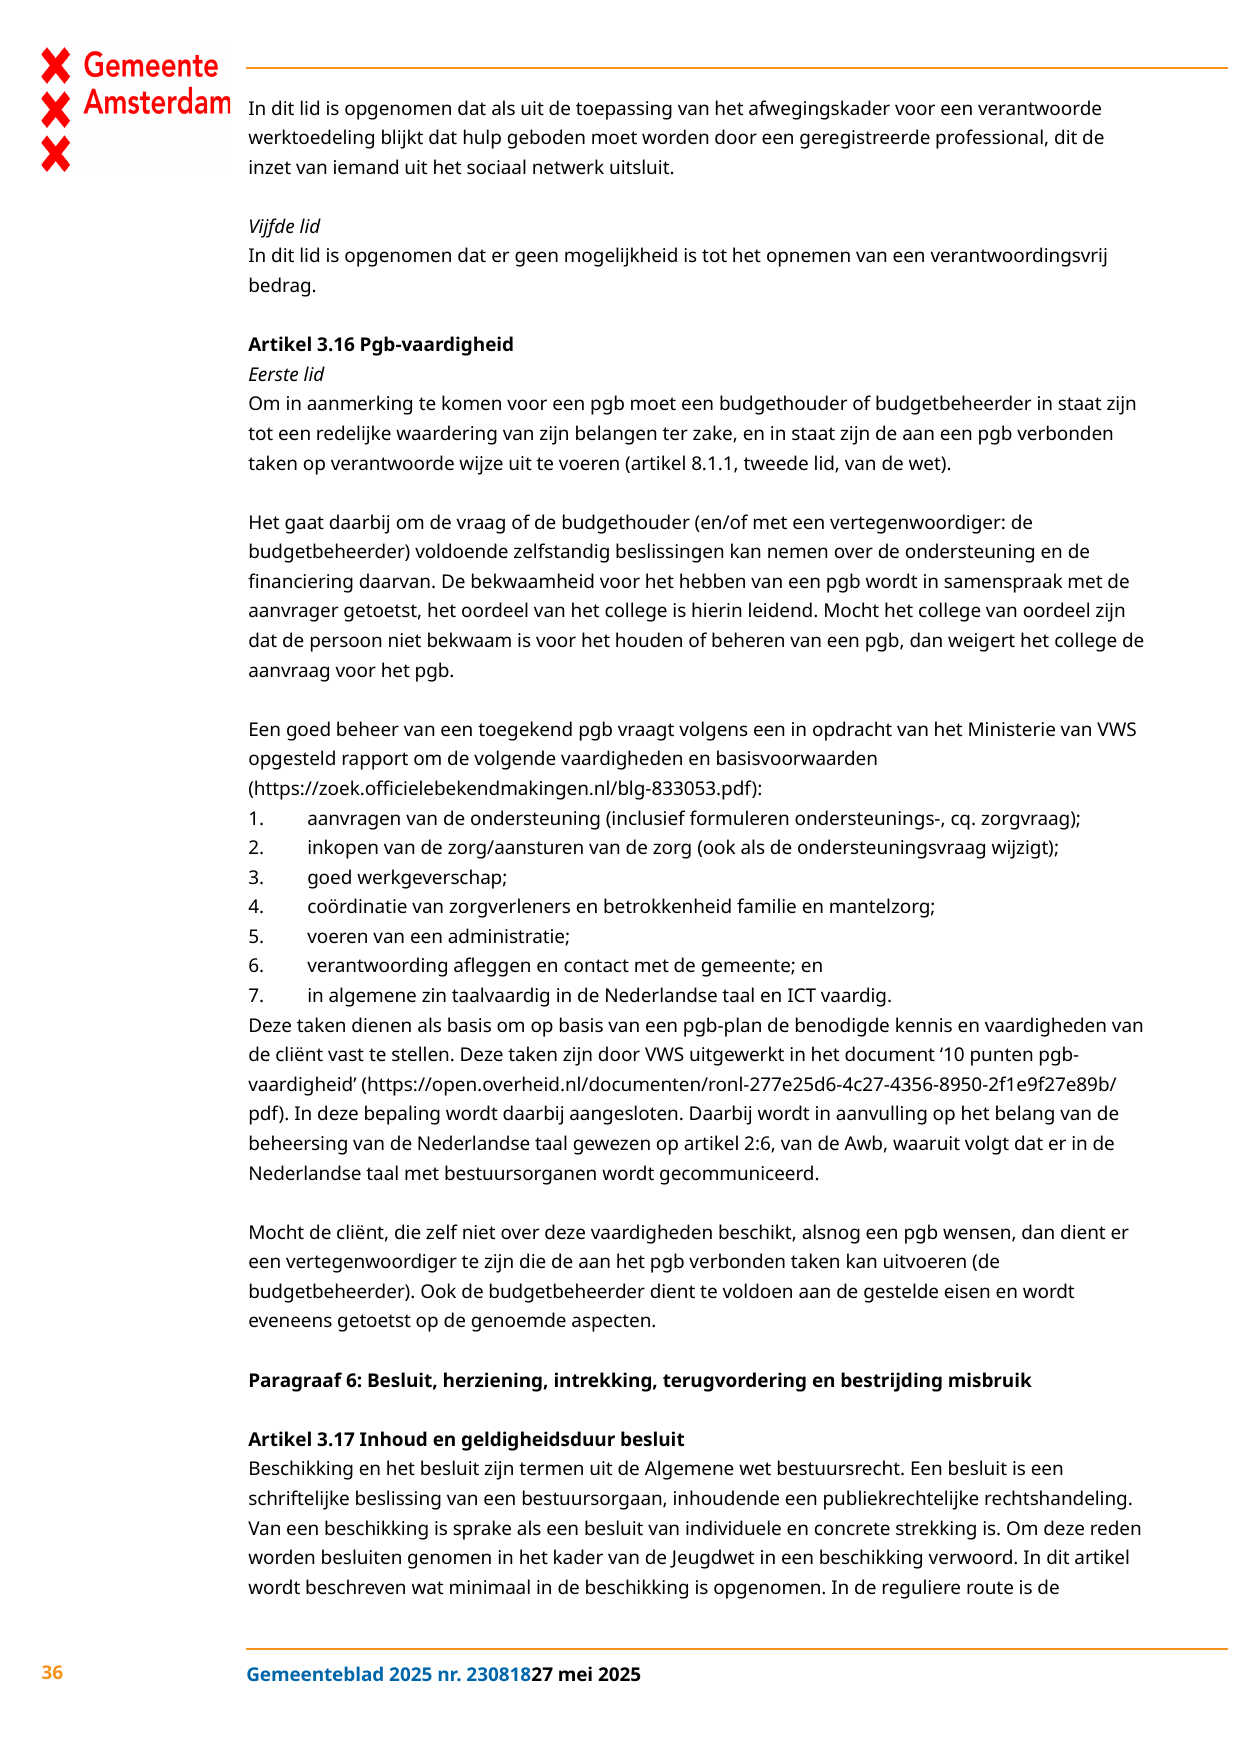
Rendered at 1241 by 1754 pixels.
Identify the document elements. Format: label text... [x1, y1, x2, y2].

text Artikel 3.17 Inhoud en geldigheidsduur besluit [248, 1426, 1152, 1452]
list inkopen van de zorg/aansturen van de zorg (ook als de ondersteuningsvraag wijzigt); [248, 834, 1152, 860]
text Om in aanmerking te komen voor een pgb moet een budgethouder of budgetbeheerder in staat zijn tot een redelijke waardering van zijn belangen ter zake, en in staat zijn de aan een pgb verbonden taken op verantwoorde wijze uit te voeren (artikel 8.1.1, tweede lid, van de wet). [248, 391, 1152, 476]
text Eerste lid [248, 361, 1152, 387]
list aanvragen van de ondersteuning (inclusief formuleren ondersteunings-, cq. zorgvraag); [248, 805, 1152, 831]
text In dit lid is opgenomen dat als uit de toepassing van het afwegingskader voor een verantwoorde werktoedeling blijkt dat hulp geboden moet worden door een geregistreerde professional, dit de inzet van iemand uit het sociaal netwerk uitsluit. [248, 95, 1152, 180]
list coördinatie van zorgverleners en betrokkenheid familie en mantelzorg; [248, 893, 1152, 919]
list voeren van een administratie; [248, 923, 1152, 949]
list verantwoording afleggen en contact met de gemeente; en [248, 953, 1152, 978]
text In dit lid is opgenomen dat er geen mogelijkheid is tot het opnemen van een verantwoordingsvrij bedrag. [248, 243, 1152, 298]
text Beschikking en het besluit zijn termen uit de Algemene wet bestuursrecht. Een besluit is een schriftelijke beslissing van een bestuursorgaan, inhoudende een publiekrechtelijke rechtshandeling. Van een beschikking is sprake als een besluit van individuele en concrete strekking is. Om deze reden worden besluiten genomen in het kader van de Jeugdwet in een beschikking verwoord. In dit artikel wordt beschreven wat minimaal in de beschikking is opgenomen. In de reguliere route is de [248, 1456, 1152, 1600]
text Vijfde lid [248, 213, 1152, 239]
text Het gaat daarbij om de vraag of de budgethouder (en/of met een vertegenwoordiger: de budgetbeheerder) voldoende zelfstandig beslissingen kan nemen over de ondersteuning en de financiering daarvan. De bekwaamheid voor het hebben van een pgb wordt in samenspraak met de aanvrager getoetst, het oordeel van het college is hierin leidend. Mocht het college van oordeel zijn dat de persoon niet bekwaam is voor het houden of beheren van een pgb, dan weigert het college de aanvraag voor het pgb. [248, 509, 1152, 683]
text Deze taken dienen als basis om op basis van een pgb-plan de benodigde kennis en vaardigheden van de cliënt vast te stellen. Deze taken zijn door VWS uitgewerkt in het document ‘10 punten pgb-vaardigheid’ (https://open.overheid.nl/documenten/ronl-277e25d6-4c27-4356-8950-2f1e9f27e89b/pdf). In deze bepaling wordt daarbij aangesloten. Daarbij wordt in aanvulling op het belang van de beheersing van de Nederlandse taal gewezen op artikel 2:6, van de Awb, waaruit volgt dat er in de Nederlandse taal met bestuursorganen wordt gecommuniceerd. [248, 1012, 1152, 1186]
text Mocht de cliënt, die zelf niet over deze vaardigheden beschikt, alsnog een pgb wensen, dan dient er een vertegenwoordiger te zijn die de aan het pgb verbonden taken kan uitvoeren (de budgetbeheerder). Ook de budgetbeheerder dient te voldoen aan de gestelde eisen en wordt eveneens getoetst op de genoemde aspecten. [248, 1219, 1152, 1333]
list in algemene zin taalvaardig in de Nederlandse taal en ICT vaardig. [248, 982, 1152, 1008]
picture [41, 47, 231, 172]
text Paragraaf 6: Besluit, herziening, intrekking, terugvordering en bestrijding misbruik [248, 1367, 1152, 1393]
text Artikel 3.16 Pgb-vaardigheid [248, 331, 1152, 357]
text Een goed beheer van een toegekend pgb vraagt volgens een in opdracht van het Ministerie van VWS opgesteld rapport om de volgende vaardigheden en basisvoorwaarden (https://zoek.officielebekendmakingen.nl/blg-833053.pdf): [248, 716, 1152, 801]
list goed werkgeverschap; [248, 864, 1152, 890]
